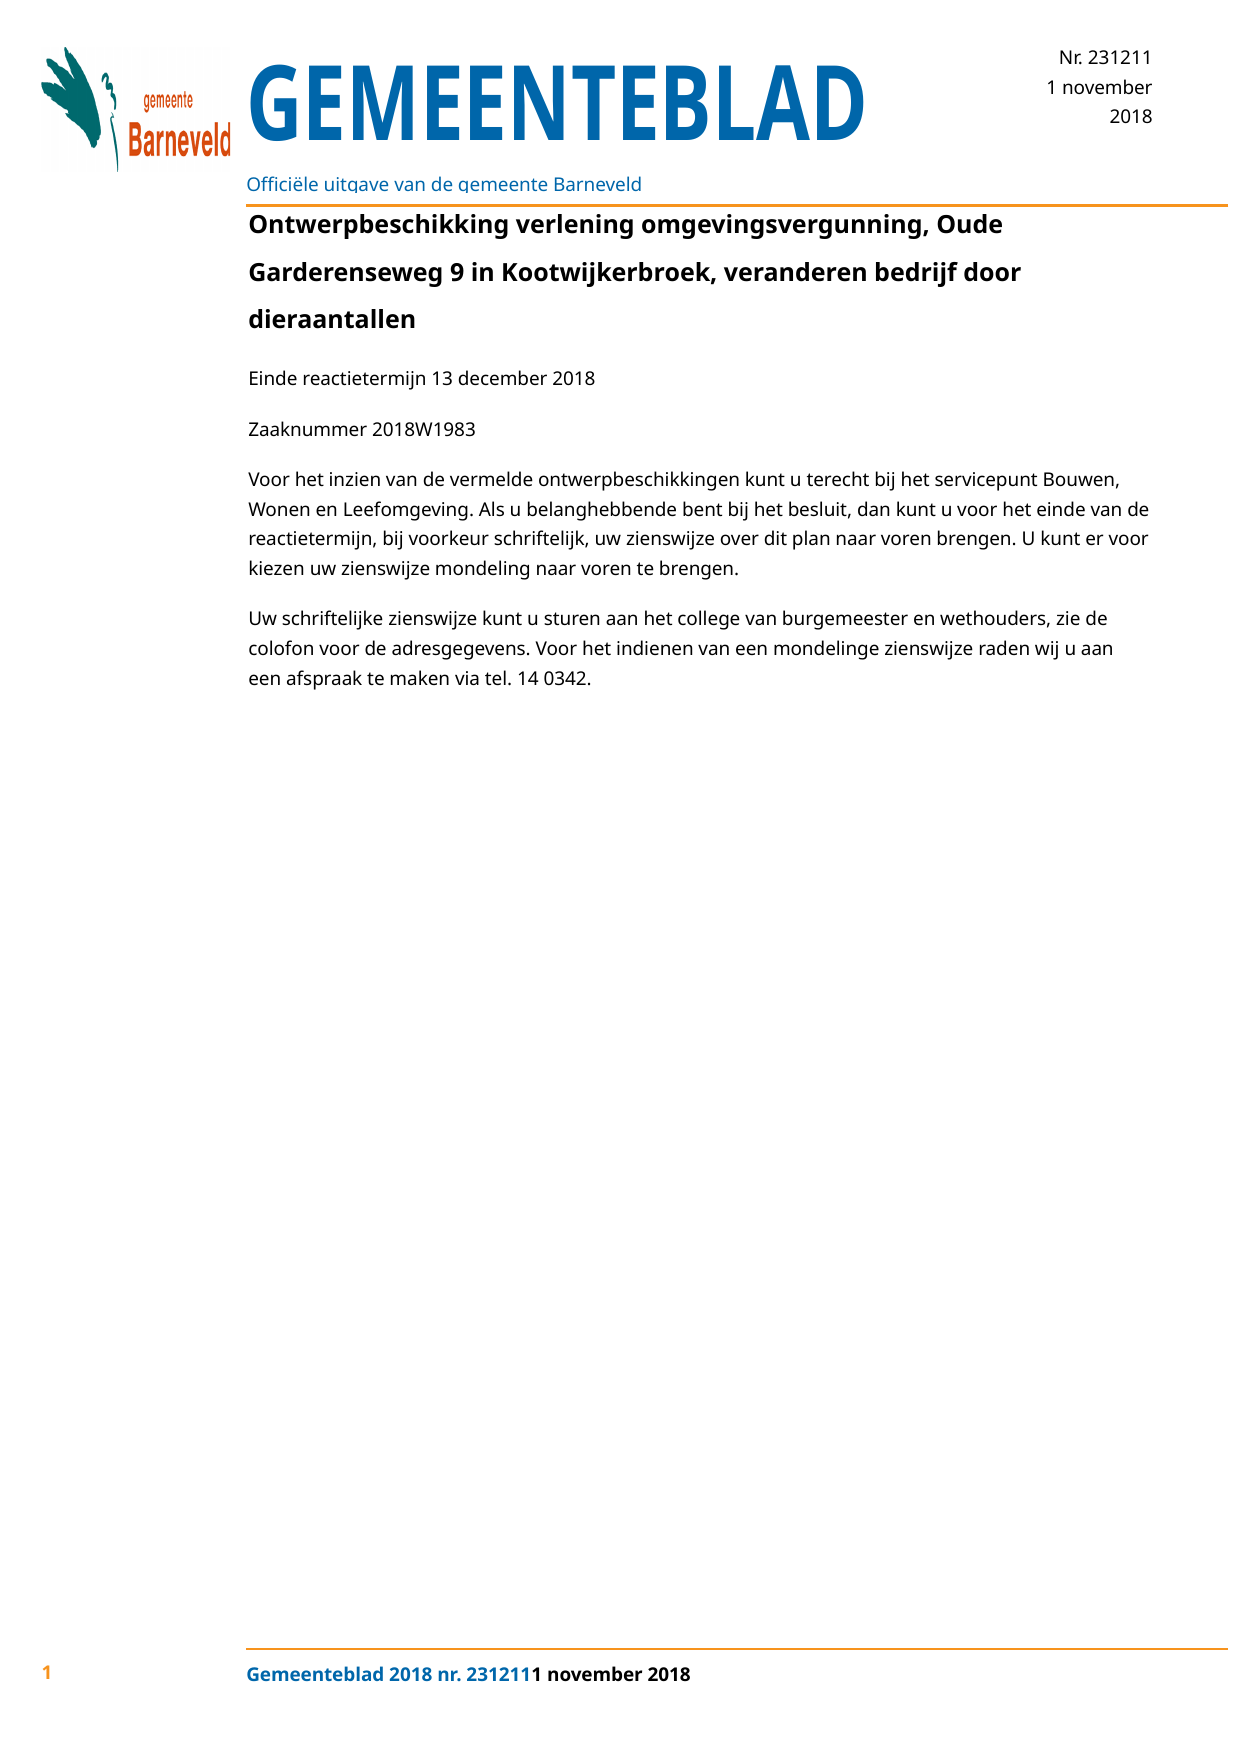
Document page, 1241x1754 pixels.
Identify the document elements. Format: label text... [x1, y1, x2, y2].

text Uw schriftelijke zienswijze kunt u sturen aan het college van burgemeester en wethouders, zie de colofon voor de adresgegevens. Voor het indienen van een mondelinge zienswijze raden wij u aan een afspraak te maken via tel. 14 0342. [248, 606, 1152, 690]
picture [41, 47, 231, 172]
text Voor het inzien van de vermelde ontwerpbeschikkingen kunt u terecht bij het servicepunt Bouwen, Wonen en Leefomgeving. Als u belanghebbende bent bij het besluit, dan kunt u voor het einde van de reactietermijn, bij voorkeur schriftelijk, uw zienswijze over dit plan naar voren brengen. U kunt er voor kiezen uw zienswijze mondeling naar voren te brengen. [248, 466, 1152, 581]
text Ontwerpbeschikking verlening omgevingsvergunning, Oude Garderenseweg 9 in Kootwijkerbroek, veranderen bedrijf door dieraantallen [248, 207, 1152, 336]
text Einde reactietermijn 13 december 2018 [248, 366, 1152, 391]
text Zaaknummer 2018W1983 [248, 416, 1152, 442]
